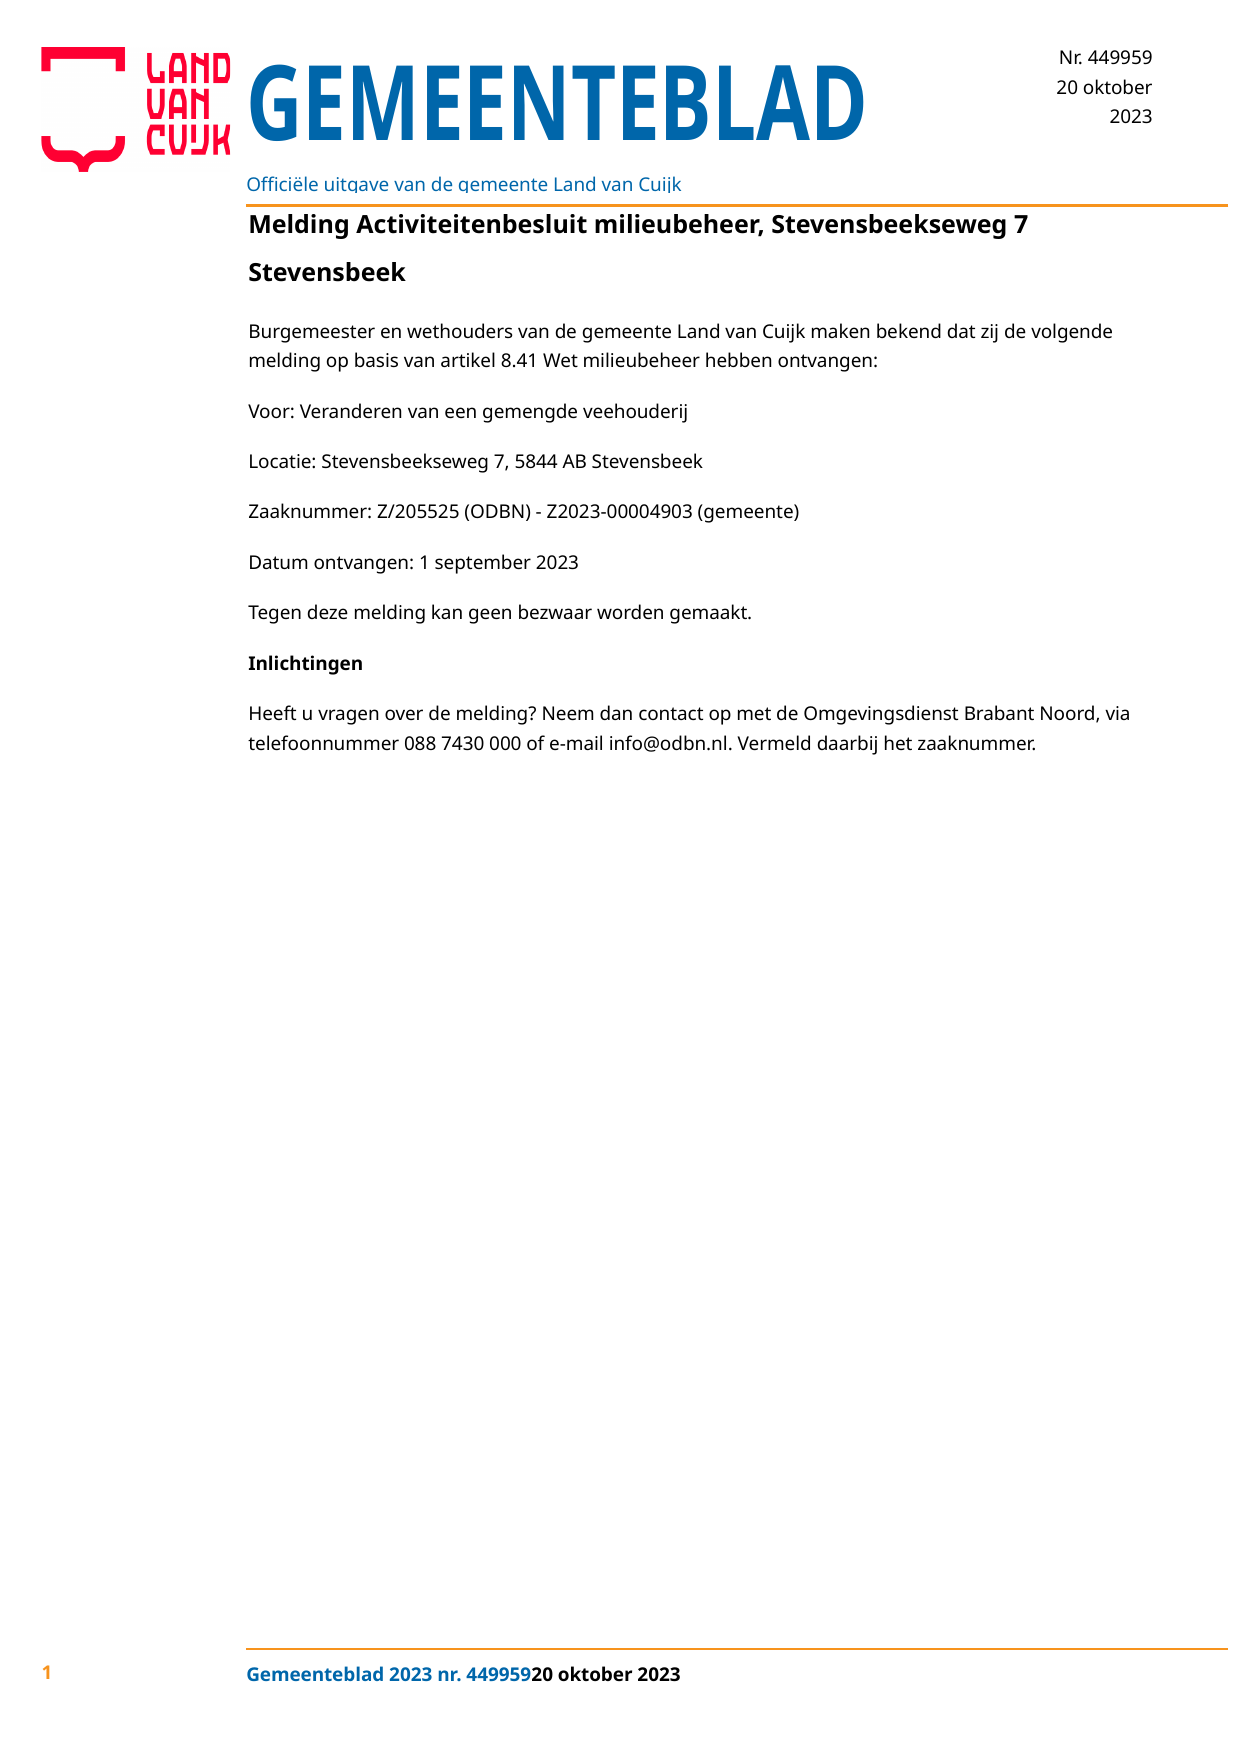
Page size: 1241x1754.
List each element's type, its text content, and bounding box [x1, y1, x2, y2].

text Voor: Veranderen van een gemengde veehouderij [248, 398, 1152, 424]
text Inlichtingen [248, 650, 1152, 676]
text Heeft u vragen over de melding? Neem dan contact op met de Omgevingsdienst Brabant Noord, via telefoonnummer 088 7430 000 of e-mail info@odbn.nl. Vermeld daarbij het zaaknummer. [248, 700, 1152, 756]
text Melding Activiteitenbesluit milieubeheer, Stevensbeekseweg 7 Stevensbeek [248, 207, 1152, 288]
text Zaaknummer: Z/205525 (ODBN) - Z2023-00004903 (gemeente) [248, 499, 1152, 524]
picture [41, 47, 231, 172]
text Tegen deze melding kan geen bezwaar worden gemaakt. [248, 599, 1152, 625]
text Locatie: Stevensbeekseweg 7, 5844 AB Stevensbeek [248, 448, 1152, 474]
text Datum ontvangen: 1 september 2023 [248, 549, 1152, 575]
text Burgemeester en wethouders van de gemeente Land van Cuijk maken bekend dat zij de volgende melding op basis van artikel 8.41 Wet milieubeheer hebben ontvangen: [248, 318, 1152, 373]
